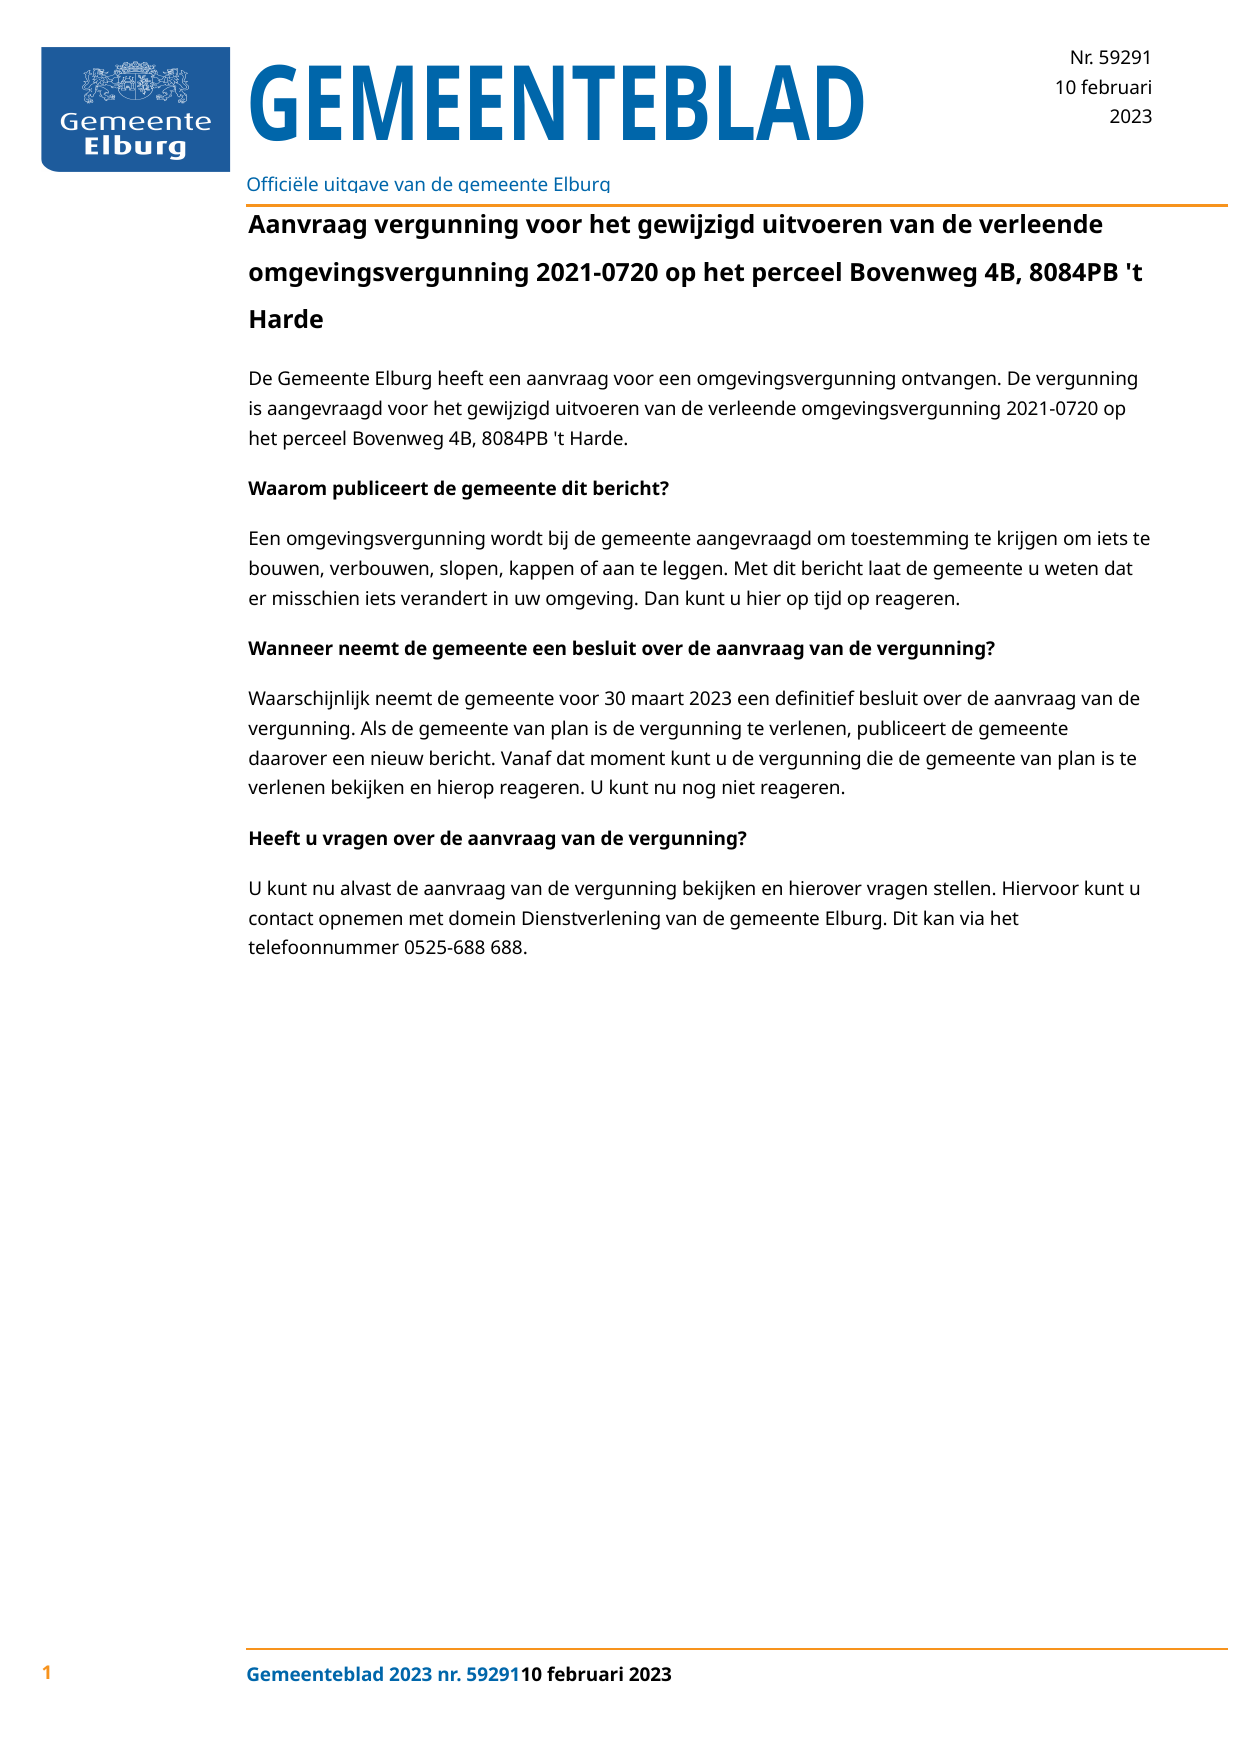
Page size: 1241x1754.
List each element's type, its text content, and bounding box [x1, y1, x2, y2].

text Aanvraag vergunning voor het gewijzigd uitvoeren van de verleende omgevingsvergunning 2021-0720 op het perceel Bovenweg 4B, 8084PB 't Harde [248, 207, 1152, 336]
text Wanneer neemt de gemeente een besluit over de aanvraag van de vergunning? [248, 635, 1152, 661]
text U kunt nu alvast de aanvraag van de vergunning bekijken en hierover vragen stellen. Hiervoor kunt u contact opnemen met domein Dienstverlening van de gemeente Elburg. Dit kan via het telefoonnummer 0525-688 688. [248, 875, 1152, 960]
text Heeft u vragen over de aanvraag van de vergunning? [248, 825, 1152, 850]
picture [41, 47, 231, 172]
text De Gemeente Elburg heeft een aanvraag voor een omgevingsvergunning ontvangen. De vergunning is aangevraagd voor het gewijzigd uitvoeren van de verleende omgevingsvergunning 2021-0720 op het perceel Bovenweg 4B, 8084PB 't Harde. [248, 366, 1152, 450]
text Een omgevingsvergunning wordt bij de gemeente aangevraagd om toestemming te krijgen om iets te bouwen, verbouwen, slopen, kappen of aan te leggen. Met dit bericht laat de gemeente u weten dat er misschien iets verandert in uw omgeving. Dan kunt u hier op tijd op reageren. [248, 526, 1152, 610]
text Waarom publiceert de gemeente dit bericht? [248, 475, 1152, 501]
text Waarschijnlijk neemt de gemeente voor 30 maart 2023 een definitief besluit over de aanvraag van de vergunning. Als de gemeente van plan is de vergunning te verlenen, publiceert de gemeente daarover een nieuw bericht. Vanaf dat moment kunt u de vergunning die de gemeente van plan is te verlenen bekijken en hierop reageren. U kunt nu nog niet reageren. [248, 686, 1152, 800]
